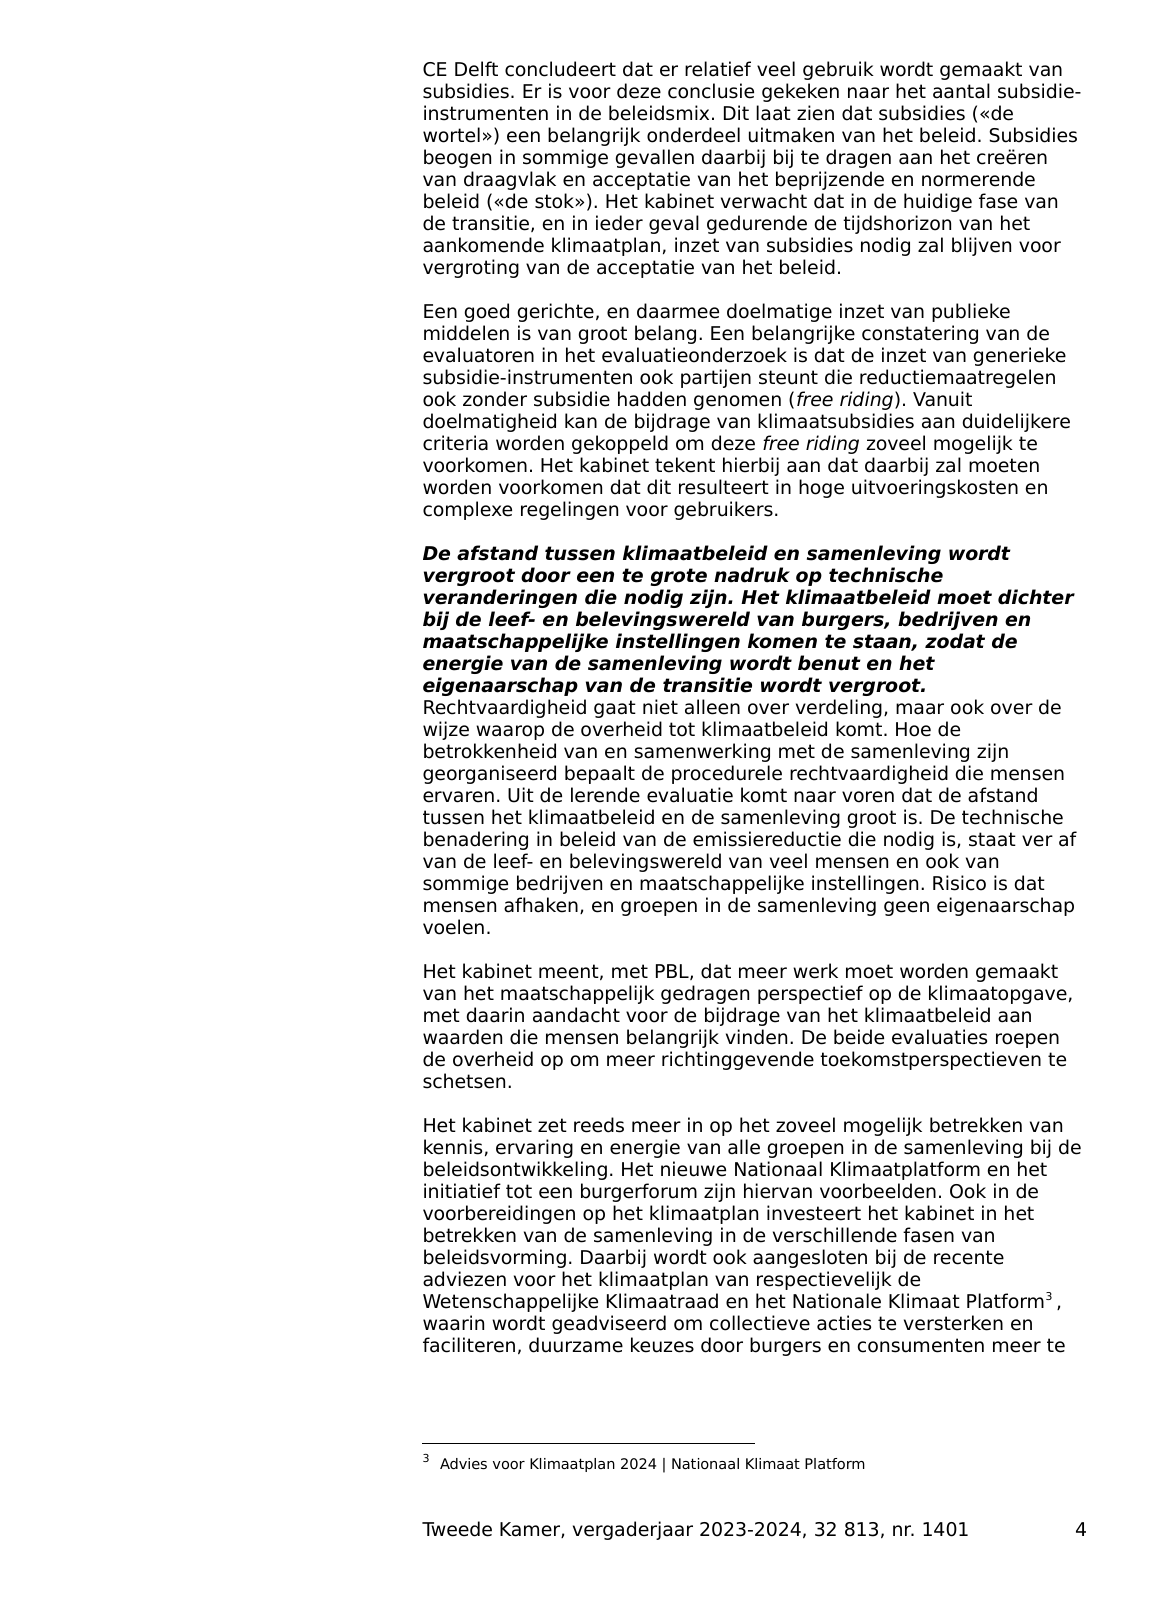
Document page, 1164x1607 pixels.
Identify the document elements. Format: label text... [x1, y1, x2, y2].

text Het kabinet meent, met PBL, dat meer werk moet worden gemaakt van het maatschappelijk gedragen perspectief op de klimaatopgave, met daarin aandacht voor de bijdrage van het klimaatbeleid aan waarden die mensen belangrijk vinden. De beide evaluaties roepen de overheid op om meer richtinggevende toekomstperspectieven te schetsen. [422, 961, 1087, 1093]
text De afstand tussen klimaatbeleid en samenleving wordt vergroot door een te grote nadruk op technische veranderingen die nodig zijn. Het klimaatbeleid moet dichter bij de leef- en belevingswereld van burgers, bedrijven en maatschappelijke instellingen komen te staan, zodat de energie van de samenleving wordt benut en het eigenaarschap van de transitie wordt vergroot. [422, 543, 1087, 697]
text Rechtvaardigheid gaat niet alleen over verdeling, maar ook over de wijze waarop de overheid tot klimaatbeleid komt. Hoe de betrokkenheid van en samenwerking met de samenleving zijn georganiseerd bepaalt de procedurele rechtvaardigheid die mensen ervaren. Uit de lerende evaluatie komt naar voren dat de afstand tussen het klimaatbeleid en de samenleving groot is. De technische benadering in beleid van de emissiereductie die nodig is, staat ver af van de leef- en belevingswereld van veel mensen en ook van sommige bedrijven en maatschappelijke instellingen. Risico is dat mensen afhaken, en groepen in de samenleving geen eigenaarschap voelen. [422, 697, 1087, 939]
text CE Delft concludeert dat er relatief veel gebruik wordt gemaakt van subsidies. Er is voor deze conclusie gekeken naar het aantal subsidie-instrumenten in de beleidsmix. Dit laat zien dat subsidies («de wortel») een belangrijk onderdeel uitmaken van het beleid. Subsidies beogen in sommige gevallen daarbij bij te dragen aan het creëren van draagvlak en acceptatie van het beprijzende en normerende beleid («de stok»). Het kabinet verwacht dat in de huidige fase van de transitie, en in ieder geval gedurende de tijdshorizon van het aankomende klimaatplan, inzet van subsidies nodig zal blijven voor vergroting van de acceptatie van het beleid. [422, 59, 1087, 279]
text Advies voor Klimaatplan 2024 | Nationaal Klimaat Platform [422, 1452, 1087, 1474]
text Het kabinet zet reeds meer in op het zoveel mogelijk betrekken van kennis, ervaring en energie van alle groepen in de samenleving bij de beleidsontwikkeling. Het nieuwe Nationaal Klimaatplatform en het initiatief tot een burgerforum zijn hiervan voorbeelden. Ook in de voorbereidingen op het klimaatplan investeert het kabinet in het betrekken van de samenleving in de verschillende fasen van beleidsvorming. Daarbij wordt ook aangesloten bij de recente adviezen voor het klimaatplan van respectievelijk de Wetenschappelijke Klimaatraad en het Nationale Klimaat Platform, waarin wordt geadviseerd om collectieve acties te versterken en faciliteren, duurzame keuzes door burgers en consumenten meer te [422, 1115, 1087, 1357]
text Een goed gerichte, en daarmee doelmatige inzet van publieke middelen is van groot belang. Een belangrijke constatering van de evaluatoren in het evaluatieonderzoek is dat de inzet van generieke subsidie-instrumenten ook partijen steunt die reductiemaatregelen ook zonder subsidie hadden genomen (free riding). Vanuit doelmatigheid kan de bijdrage van klimaatsubsidies aan duidelijkere criteria worden gekoppeld om deze free riding zoveel mogelijk te voorkomen. Het kabinet tekent hierbij aan dat daarbij zal moeten worden voorkomen dat dit resulteert in hoge uitvoeringskosten en complexe regelingen voor gebruikers. [422, 301, 1087, 521]
